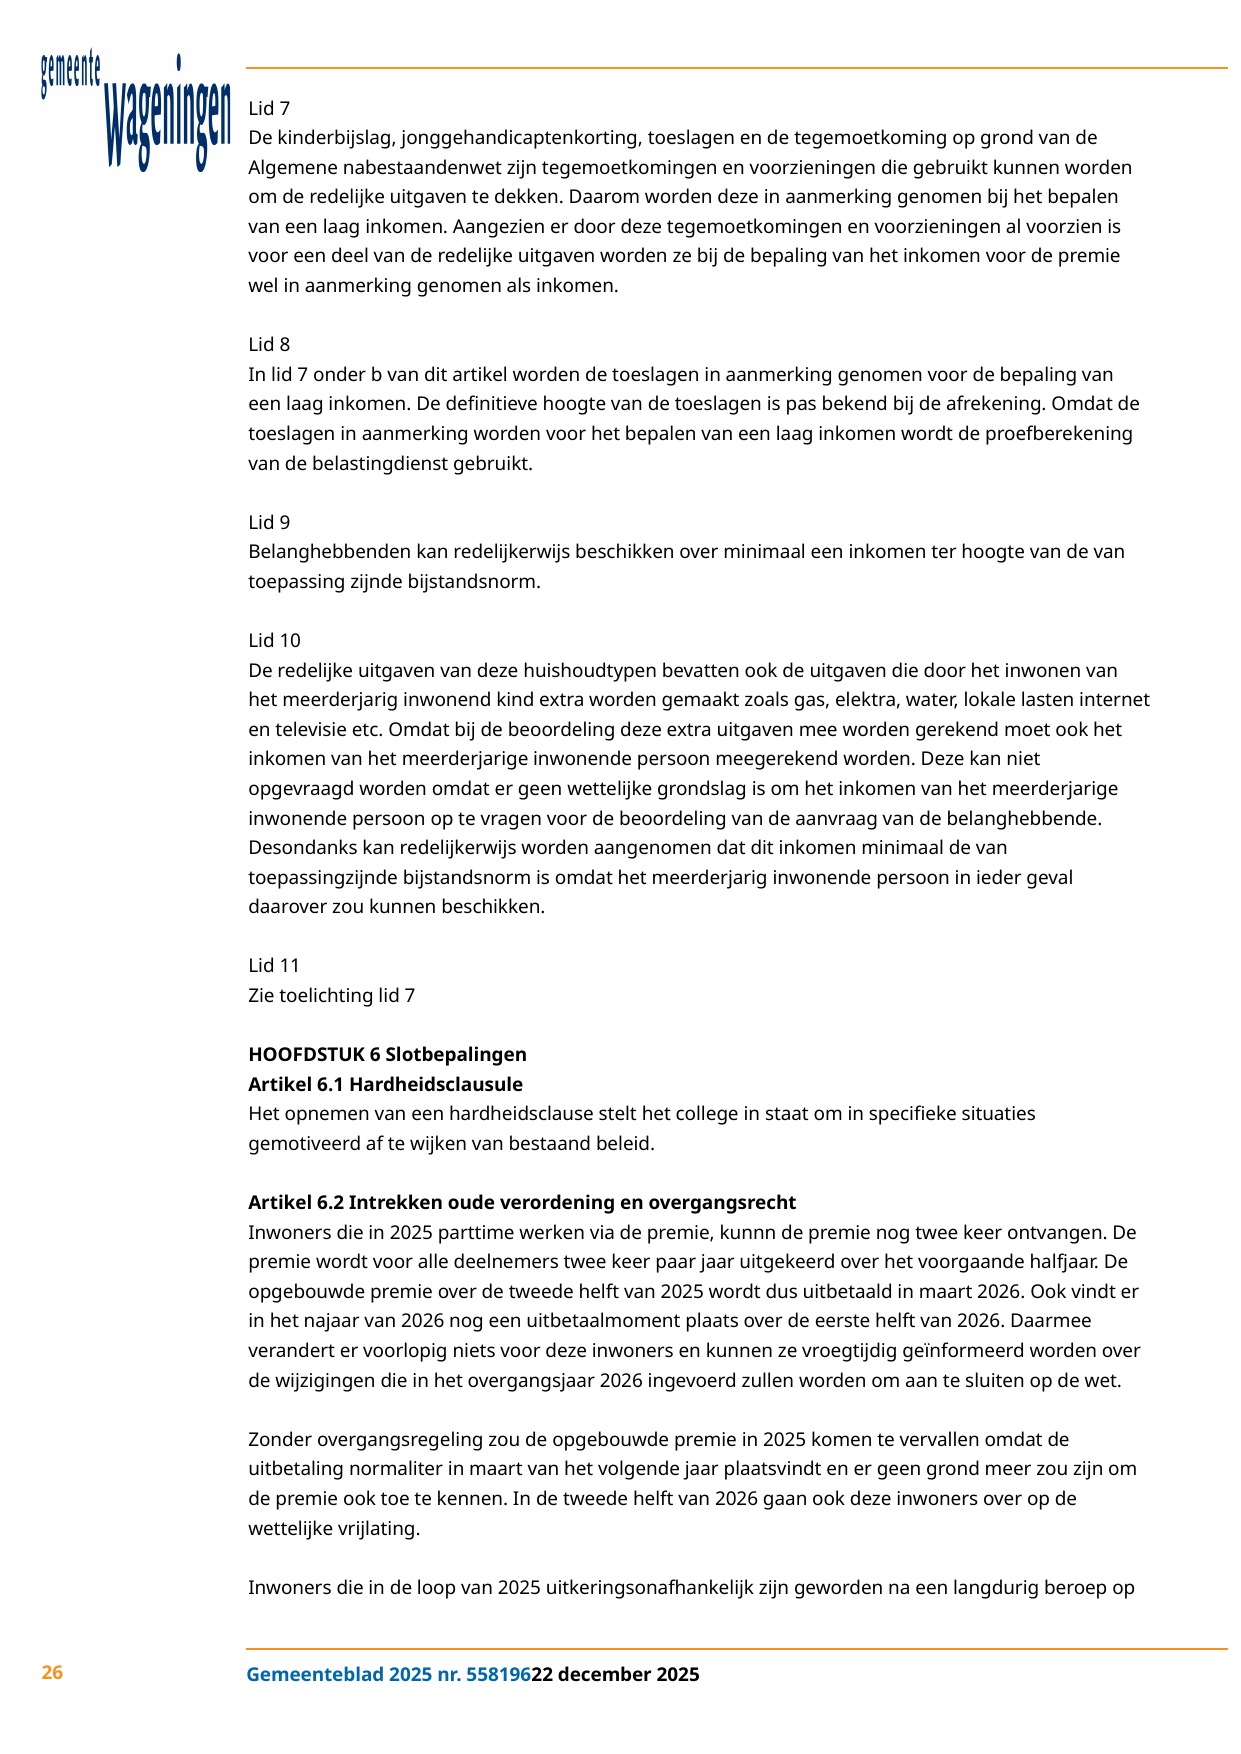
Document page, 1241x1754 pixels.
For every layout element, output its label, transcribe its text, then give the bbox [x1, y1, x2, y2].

text Zie toelichting lid 7 [248, 982, 1152, 1008]
picture [41, 47, 231, 172]
text Artikel 6.1 Hardheidsclausule [248, 1071, 1152, 1097]
text De kinderbijslag, jonggehandicaptenkorting, toeslagen en de tegemoetkoming op grond van de Algemene nabestaandenwet zijn tegemoetkomingen en voorzieningen die gebruikt kunnen worden om de redelijke uitgaven te dekken. Daarom worden deze in aanmerking genomen bij het bepalen van een laag inkomen. Aangezien er door deze tegemoetkomingen en voorzieningen al voorzien is voor een deel van de redelijke uitgaven worden ze bij de bepaling van het inkomen voor de premie wel in aanmerking genomen als inkomen. [248, 124, 1152, 298]
text Inwoners die in 2025 parttime werken via de premie, kunnn de premie nog twee keer ontvangen. De premie wordt voor alle deelnemers twee keer paar jaar uitgekeerd over het voorgaande halfjaar. De opgebouwde premie over de tweede helft van 2025 wordt dus uitbetaald in maart 2026. Ook vindt er in het najaar van 2026 nog een uitbetaalmoment plaats over de eerste helft van 2026. Daarmee verandert er voorlopig niets voor deze inwoners en kunnen ze vroegtijdig geïnformeerd worden over de wijzigingen die in het overgangsjaar 2026 ingevoerd zullen worden om aan te sluiten op de wet. [248, 1219, 1152, 1393]
text Inwoners die in de loop van 2025 uitkeringsonafhankelijk zijn geworden na een langdurig beroep op [248, 1574, 1152, 1600]
text Lid 7 [248, 95, 1152, 121]
text De redelijke uitgaven van deze huishoudtypen bevatten ook de uitgaven die door het inwonen van het meerderjarig inwonend kind extra worden gemaakt zoals gas, elektra, water, lokale lasten internet en televisie etc. Omdat bij de beoordeling deze extra uitgaven mee worden gerekend moet ook het inkomen van het meerderjarige inwonende persoon meegerekend worden. Deze kan niet opgevraagd worden omdat er geen wettelijke grondslag is om het inkomen van het meerderjarige inwonende persoon op te vragen voor de beoordeling van de aanvraag van de belanghebbende. Desondanks kan redelijkerwijs worden aangenomen dat dit inkomen minimaal de van toepassingzijnde bijstandsnorm is omdat het meerderjarig inwonende persoon in ieder geval daarover zou kunnen beschikken. [248, 657, 1152, 919]
text Zonder overgangsregeling zou de opgebouwde premie in 2025 komen te vervallen omdat de uitbetaling normaliter in maart van het volgende jaar plaatsvindt en er geen grond meer zou zijn om de premie ook toe te kennen. In de tweede helft van 2026 gaan ook deze inwoners over op de wettelijke vrijlating. [248, 1426, 1152, 1541]
text Lid 9 [248, 509, 1152, 535]
text Lid 8 [248, 331, 1152, 357]
text Het opnemen van een hardheidsclause stelt het college in staat om in specifieke situaties gemotiveerd af te wijken van bestaand beleid. [248, 1101, 1152, 1156]
text HOOFDSTUK 6 Slotbepalingen [248, 1041, 1152, 1067]
text Lid 11 [248, 953, 1152, 978]
text Artikel 6.2 Intrekken oude verordening en overgangsrecht [248, 1189, 1152, 1215]
text In lid 7 onder b van dit artikel worden de toeslagen in aanmerking genomen voor de bepaling van een laag inkomen. De definitieve hoogte van de toeslagen is pas bekend bij de afrekening. Omdat de toeslagen in aanmerking worden voor het bepalen van een laag inkomen wordt de proefberekening van de belastingdienst gebruikt. [248, 361, 1152, 476]
text Belanghebbenden kan redelijkerwijs beschikken over minimaal een inkomen ter hoogte van de van toepassing zijnde bijstandsnorm. [248, 538, 1152, 594]
text Lid 10 [248, 627, 1152, 653]
